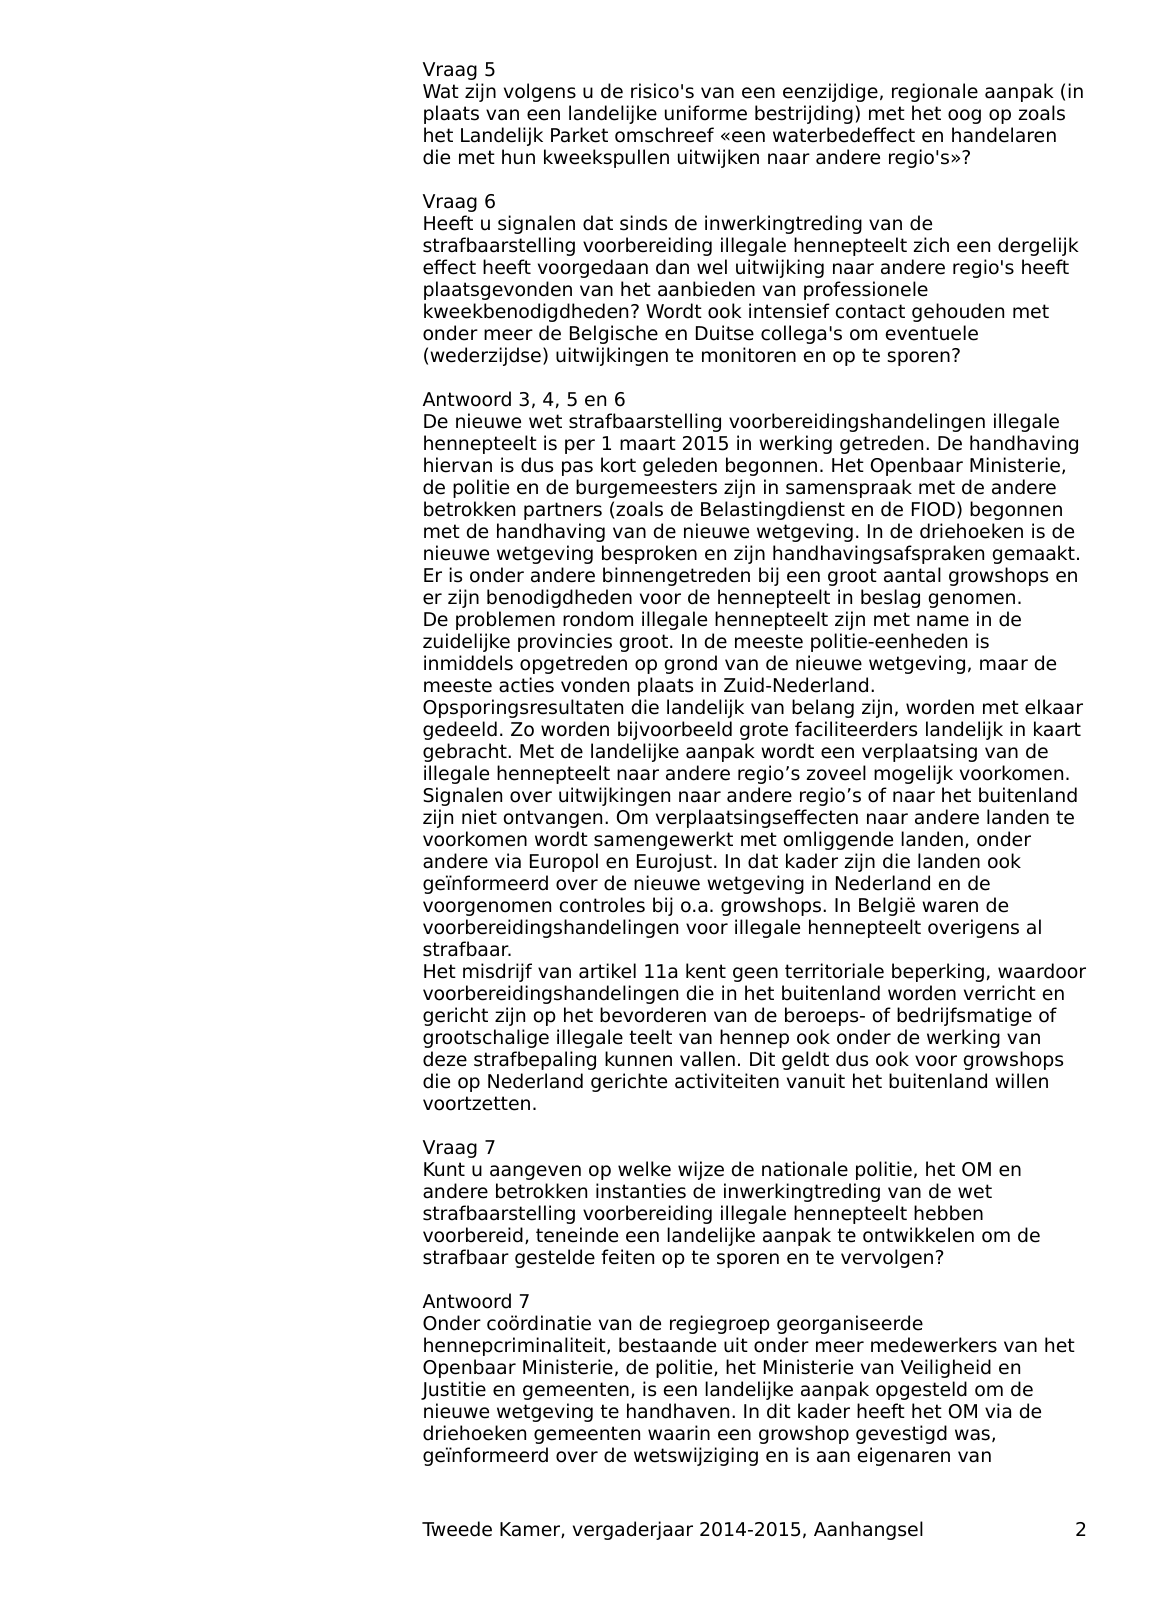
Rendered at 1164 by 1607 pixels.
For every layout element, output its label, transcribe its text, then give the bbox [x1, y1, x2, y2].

text Antwoord 7 [422, 1291, 1087, 1313]
text De problemen rondom illegale hennepteelt zijn met name in de zuidelijke provincies groot. In de meeste politie-eenheden is inmiddels opgetreden op grond van de nieuwe wetgeving, maar de meeste acties vonden plaats in Zuid-Nederland. [422, 609, 1087, 697]
text Het misdrijf van artikel 11a kent geen territoriale beperking, waardoor voorbereidingshandelingen die in het buitenland worden verricht en gericht zijn op het bevorderen van de beroeps- of bedrijfsmatige of grootschalige illegale teelt van hennep ook onder de werking van deze strafbepaling kunnen vallen. Dit geldt dus ook voor growshops die op Nederland gerichte activiteiten vanuit het buitenland willen voortzetten. [422, 961, 1087, 1114]
text Antwoord 3, 4, 5 en 6 [422, 389, 1087, 411]
text Opsporingsresultaten die landelijk van belang zijn, worden met elkaar gedeeld. Zo worden bijvoorbeeld grote faciliteerders landelijk in kaart gebracht. Met de landelijke aanpak wordt een verplaatsing van de illegale hennepteelt naar andere regio’s zoveel mogelijk voorkomen. Signalen over uitwijkingen naar andere regio’s of naar het buitenland zijn niet ontvangen. Om verplaatsingseffecten naar andere landen te voorkomen wordt samengewerkt met omliggende landen, onder andere via Europol en Eurojust. In dat kader zijn die landen ook geïnformeerd over de nieuwe wetgeving in Nederland en de voorgenomen controles bij o.a. growshops. In België waren de voorbereidingshandelingen voor illegale hennepteelt overigens al strafbaar. [422, 697, 1087, 961]
text Kunt u aangeven op welke wijze de nationale politie, het OM en andere betrokken instanties de inwerkingtreding van de wet strafbaarstelling voorbereiding illegale hennepteelt hebben voorbereid, teneinde een landelijke aanpak te ontwikkelen om de strafbaar gestelde feiten op te sporen en te vervolgen? [422, 1159, 1087, 1268]
text Wat zijn volgens u de risico's van een eenzijdige, regionale aanpak (in plaats van een landelijke uniforme bestrijding) met het oog op zoals het Landelijk Parket omschreef «een waterbedeffect en handelaren die met hun kweekspullen uitwijken naar andere regio's»? [422, 81, 1087, 169]
text Vraag 6 [422, 191, 1087, 213]
text Onder coördinatie van de regiegroep georganiseerde hennepcriminaliteit, bestaande uit onder meer medewerkers van het Openbaar Ministerie, de politie, het Ministerie van Veiligheid en Justitie en gemeenten, is een landelijke aanpak opgesteld om de nieuwe wetgeving te handhaven. In dit kader heeft het OM via de driehoeken gemeenten waarin een growshop gevestigd was, geïnformeerd over de wetswijziging en is aan eigenaren van [422, 1313, 1087, 1467]
text Heeft u signalen dat sinds de inwerkingtreding van de strafbaarstelling voorbereiding illegale hennepteelt zich een dergelijk effect heeft voorgedaan dan wel uitwijking naar andere regio's heeft plaatsgevonden van het aanbieden van professionele kweekbenodigdheden? Wordt ook intensief contact gehouden met onder meer de Belgische en Duitse collega's om eventuele (wederzijdse) uitwijkingen te monitoren en op te sporen? [422, 213, 1087, 367]
text Vraag 5 [422, 59, 1087, 81]
text Vraag 7 [422, 1137, 1087, 1159]
text De nieuwe wet strafbaarstelling voorbereidingshandelingen illegale hennepteelt is per 1 maart 2015 in werking getreden. De handhaving hiervan is dus pas kort geleden begonnen. Het Openbaar Ministerie, de politie en de burgemeesters zijn in samenspraak met de andere betrokken partners (zoals de Belastingdienst en de FIOD) begonnen met de handhaving van de nieuwe wetgeving. In de driehoeken is de nieuwe wetgeving besproken en zijn handhavingsafspraken gemaakt. Er is onder andere binnengetreden bij een groot aantal growshops en er zijn benodigdheden voor de hennepteelt in beslag genomen. [422, 411, 1087, 609]
